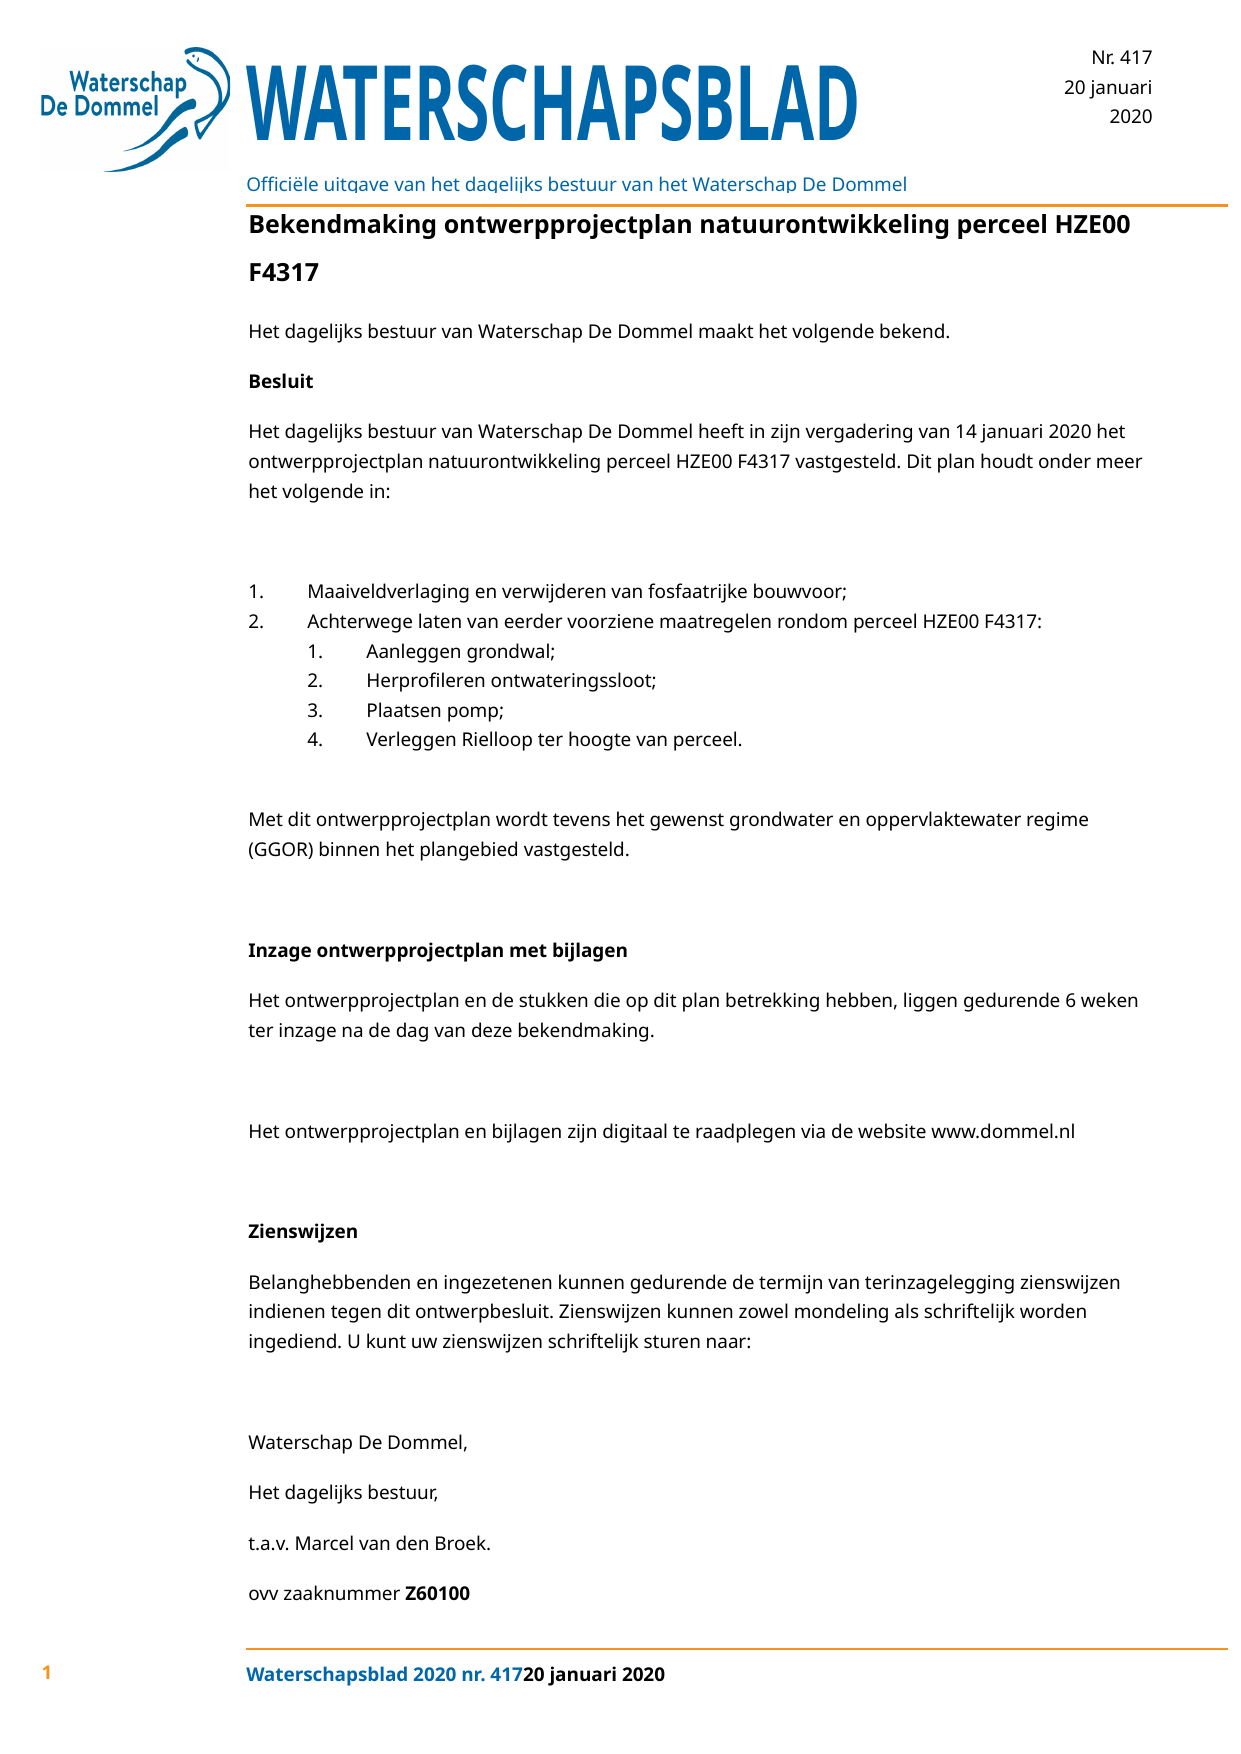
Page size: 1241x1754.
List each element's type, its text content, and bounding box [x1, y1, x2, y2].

picture [45, 99, 51, 111]
list Verleggen Rielloop ter hoogte van perceel. [307, 727, 1152, 752]
text Inzage ontwerpprojectplan met bijlagen [248, 937, 1152, 963]
text Met dit ontwerpprojectplan wordt tevens het gewenst grondwater en oppervlaktewater regime (GGOR) binnen het plangebied vastgesteld. [248, 807, 1152, 862]
text Het ontwerpprojectplan en de stukken die op dit plan betrekking hebben, liggen gedurende 6 weken ter inzage na de dag van deze bekendmaking. [248, 987, 1152, 1043]
list Plaatsen pomp; [307, 697, 1152, 723]
picture [198, 118, 210, 131]
list Herprofileren ontwateringssloot; [307, 667, 1152, 693]
text Besluit [248, 368, 1152, 394]
list Aanleggen grondwal; [307, 638, 1152, 664]
text Zienswijzen [248, 1219, 1152, 1244]
text Het dagelijks bestuur, [248, 1479, 1152, 1505]
text Het dagelijks bestuur van Waterschap De Dommel maakt het volgende bekend. [248, 318, 1152, 344]
text Het dagelijks bestuur van Waterschap De Dommel heeft in zijn vergadering van 14 januari 2020 het ontwerpprojectplan natuurontwikkeling perceel HZE00 F4317 vastgesteld. Dit plan houdt onder meer het volgende in: [248, 419, 1152, 504]
text Het ontwerpprojectplan en bijlagen zijn digitaal te raadplegen via de website www.dommel.nl [248, 1118, 1152, 1144]
list Achterwege laten van eerder voorziene maatregelen rondom perceel HZE00 F4317: [248, 608, 1152, 634]
picture [204, 47, 231, 76]
text Belanghebbenden en ingezetenen kunnen gedurende de termijn van terinzagelegging zienswijzen indienen tegen dit ontwerpbesluit. Zienswijzen kunnen zowel mondeling als schriftelijk worden ingediend. U kunt uw zienswijzen schriftelijk sturen naar: [248, 1269, 1152, 1354]
text Bekendmaking ontwerpprojectplan natuurontwikkeling perceel HZE00 F4317 [248, 207, 1152, 288]
text Waterschap De Dommel, [248, 1429, 1152, 1455]
text ovv zaaknummer Z60100 [248, 1580, 1152, 1606]
list Maaiveldverlaging en verwijderen van fosfaatrijke bouwvoor; [248, 579, 1152, 604]
text t.a.v. Marcel van den Broek. [248, 1530, 1152, 1556]
picture [41, 47, 231, 172]
